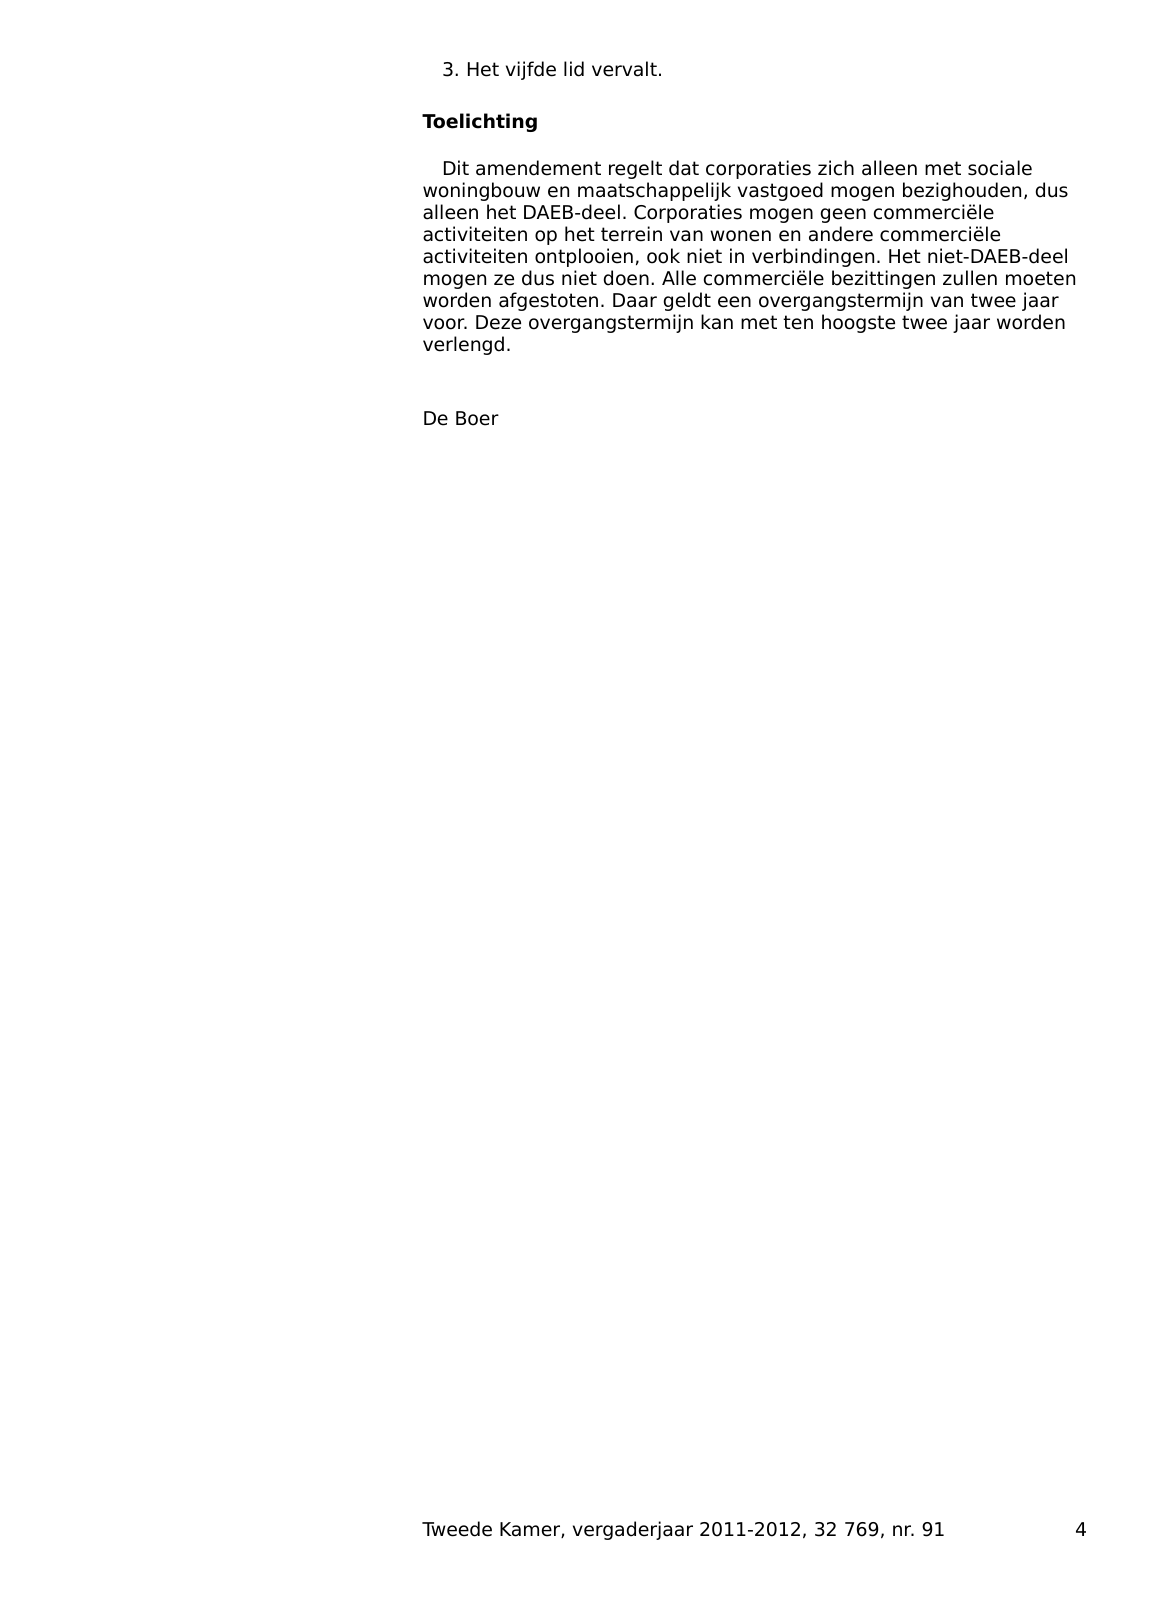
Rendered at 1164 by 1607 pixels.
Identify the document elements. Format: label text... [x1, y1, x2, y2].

subtitle Toelichting [422, 111, 1087, 133]
text De Boer [422, 386, 1087, 430]
text Dit amendement regelt dat corporaties zich alleen met sociale woningbouw en maatschappelijk vastgoed mogen bezighouden, dus alleen het DAEB-deel. Corporaties mogen geen commerciële activiteiten op het terrein van wonen en andere commerciële activiteiten ontplooien, ook niet in verbindingen. Het niet-DAEB-deel mogen ze dus niet doen. Alle commerciële bezittingen zullen moeten worden afgestoten. Daar geldt een overgangstermijn van twee jaar voor. Deze overgangstermijn kan met ten hoogste twee jaar worden verlengd. [422, 158, 1087, 356]
text 3. Het vijfde lid vervalt. [422, 59, 1087, 81]
